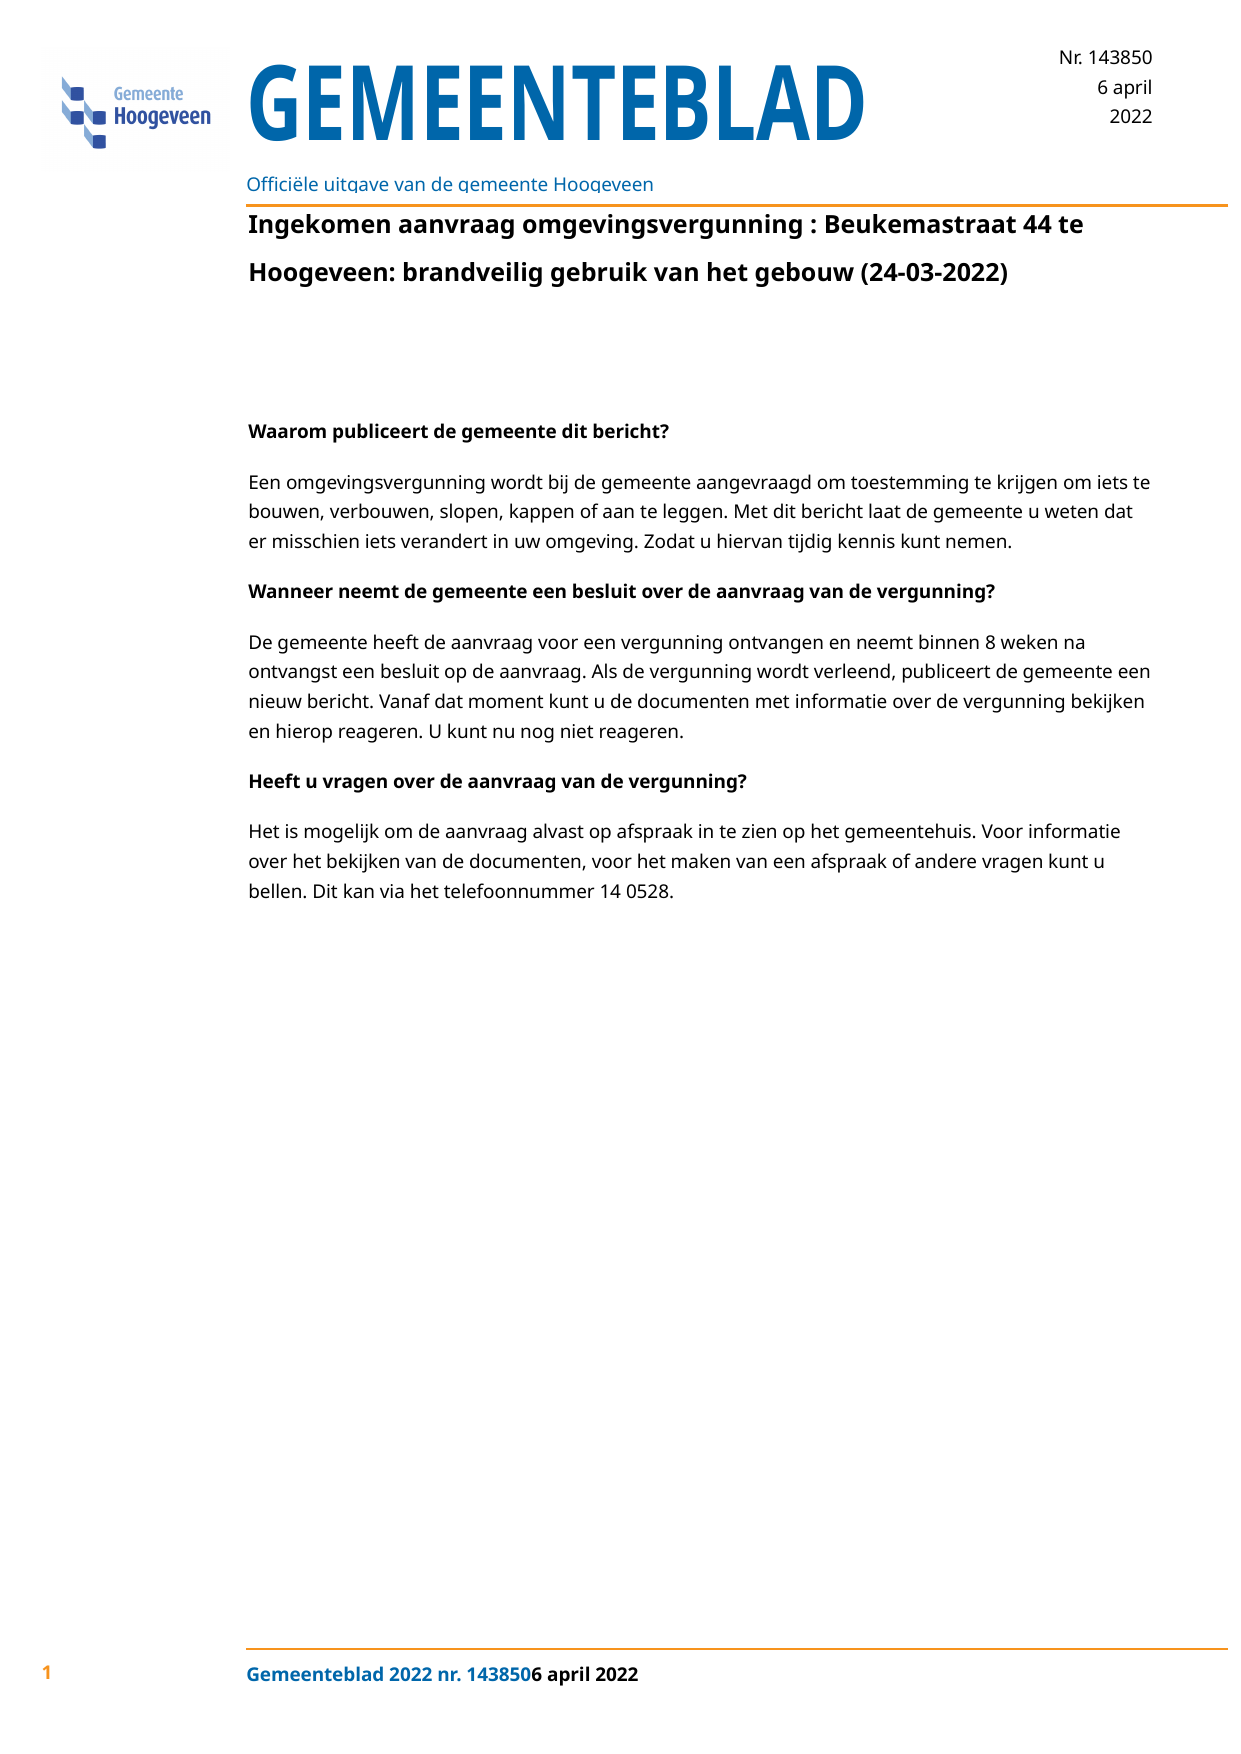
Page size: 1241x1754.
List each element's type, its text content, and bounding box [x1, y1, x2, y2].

text Ingekomen aanvraag omgevingsvergunning : Beukemastraat 44 te Hoogeveen: brandveilig gebruik van het gebouw (24-03-2022) [248, 207, 1152, 288]
text Wanneer neemt de gemeente een besluit over de aanvraag van de vergunning? [248, 579, 1152, 604]
text Een omgevingsvergunning wordt bij de gemeente aangevraagd om toestemming te krijgen om iets te bouwen, verbouwen, slopen, kappen of aan te leggen. Met dit bericht laat de gemeente u weten dat er misschien iets verandert in uw omgeving. Zodat u hiervan tijdig kennis kunt nemen. [248, 469, 1152, 554]
text De gemeente heeft de aanvraag voor een vergunning ontvangen en neemt binnen 8 weken na ontvangst een besluit op de aanvraag. Als de vergunning wordt verleend, publiceert de gemeente een nieuw bericht. Vanaf dat moment kunt u de documenten met informatie over de vergunning bekijken en hierop reageren. U kunt nu nog niet reageren. [248, 629, 1152, 744]
text Waarom publiceert de gemeente dit bericht? [248, 419, 1152, 444]
picture [41, 47, 231, 172]
text Heeft u vragen over de aanvraag van de vergunning? [248, 768, 1152, 794]
text Het is mogelijk om de aanvraag alvast op afspraak in te zien op het gemeentehuis. Voor informatie over het bekijken van de documenten, voor het maken van een afspraak of andere vragen kunt u bellen. Dit kan via het telefoonnummer 14 0528. [248, 819, 1152, 904]
